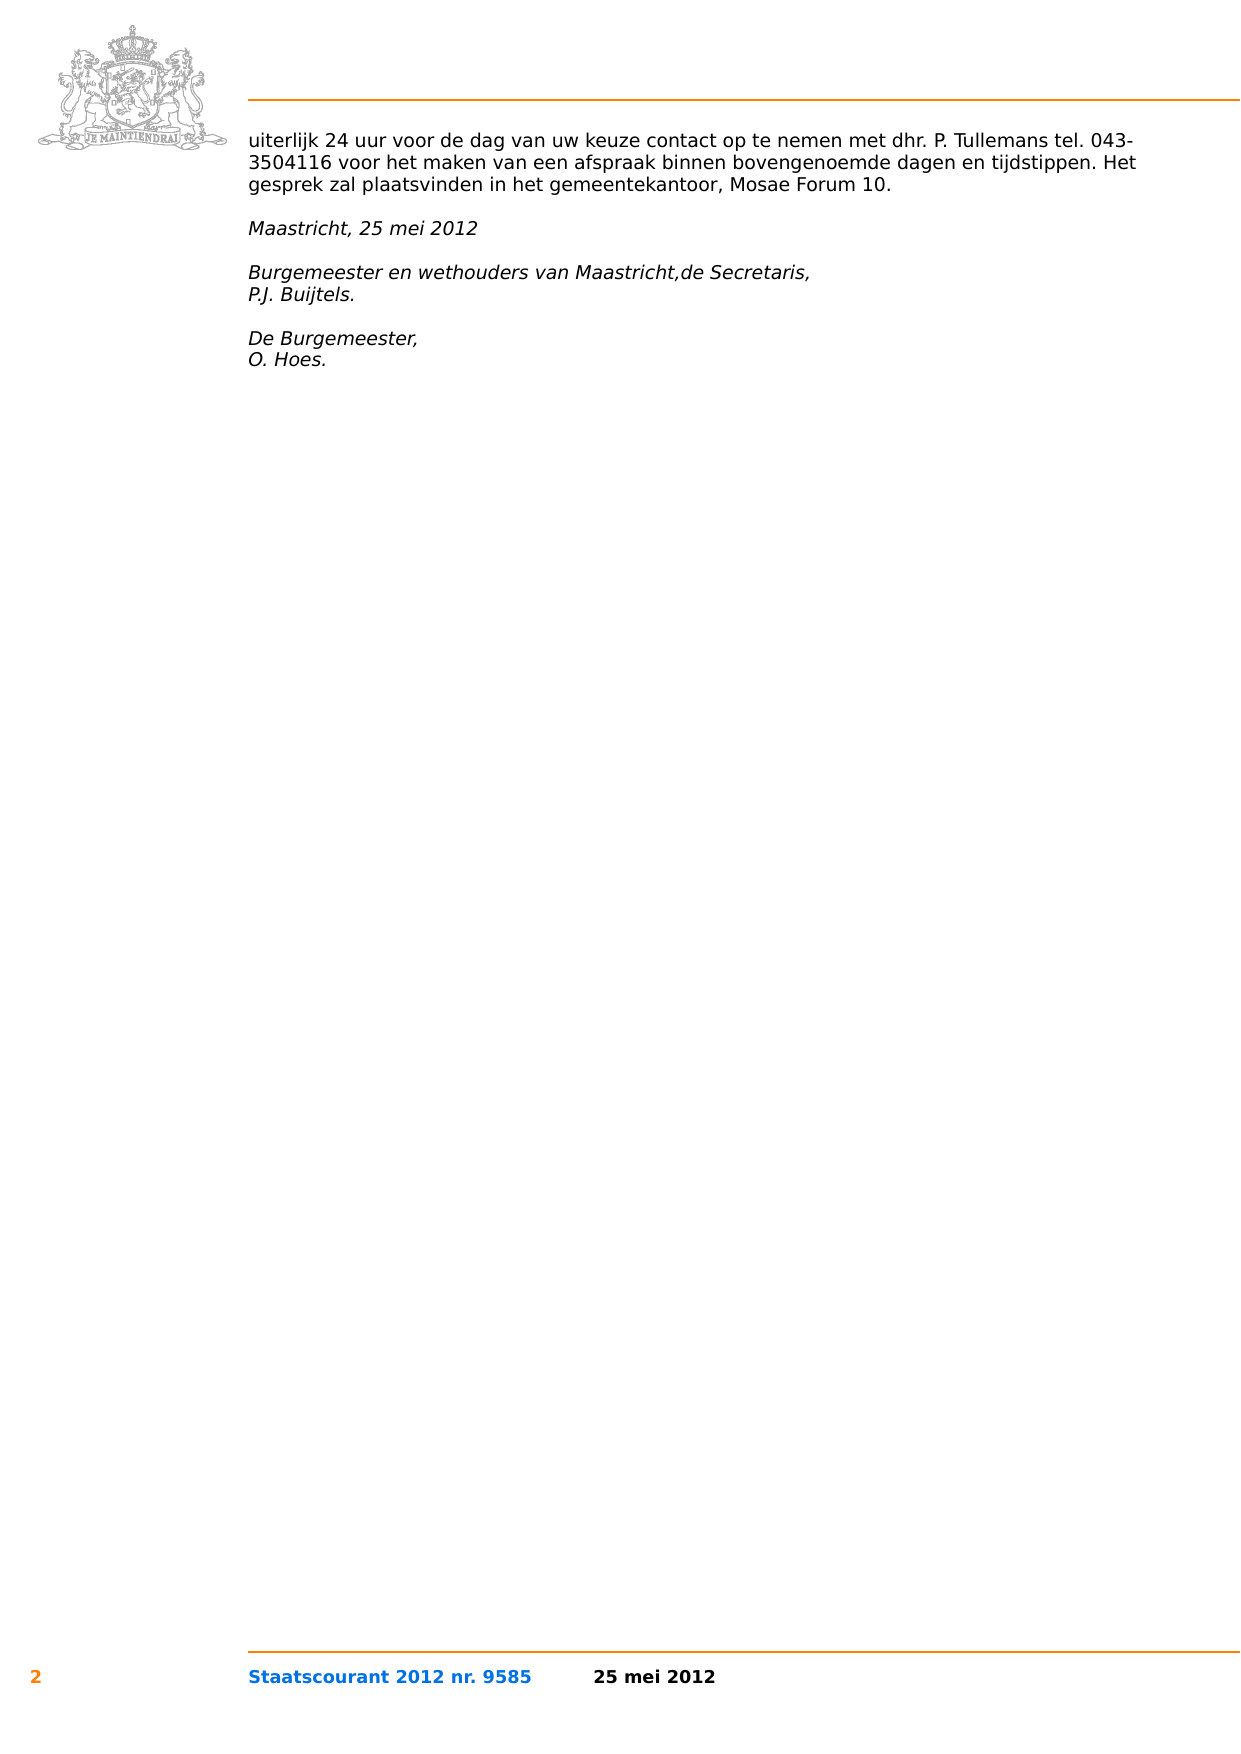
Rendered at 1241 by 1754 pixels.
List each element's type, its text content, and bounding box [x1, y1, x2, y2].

text Maastricht, 25 mei 2012 [248, 218, 1163, 240]
picture [38, 25, 227, 150]
text uiterlijk 24 uur voor de dag van uw keuze contact op te nemen met dhr. P. Tullemans tel. 043-3504116 voor het maken van een afspraak binnen bovengenoemde dagen en tijdstippen. Het gesprek zal plaatsvinden in het gemeentekantoor, Mosae Forum 10. [248, 130, 1163, 196]
text Burgemeester en wethouders van Maastricht,de Secretaris, P.J. Buijtels. [248, 262, 1163, 306]
text De Burgemeester, O. Hoes. [248, 327, 1163, 371]
